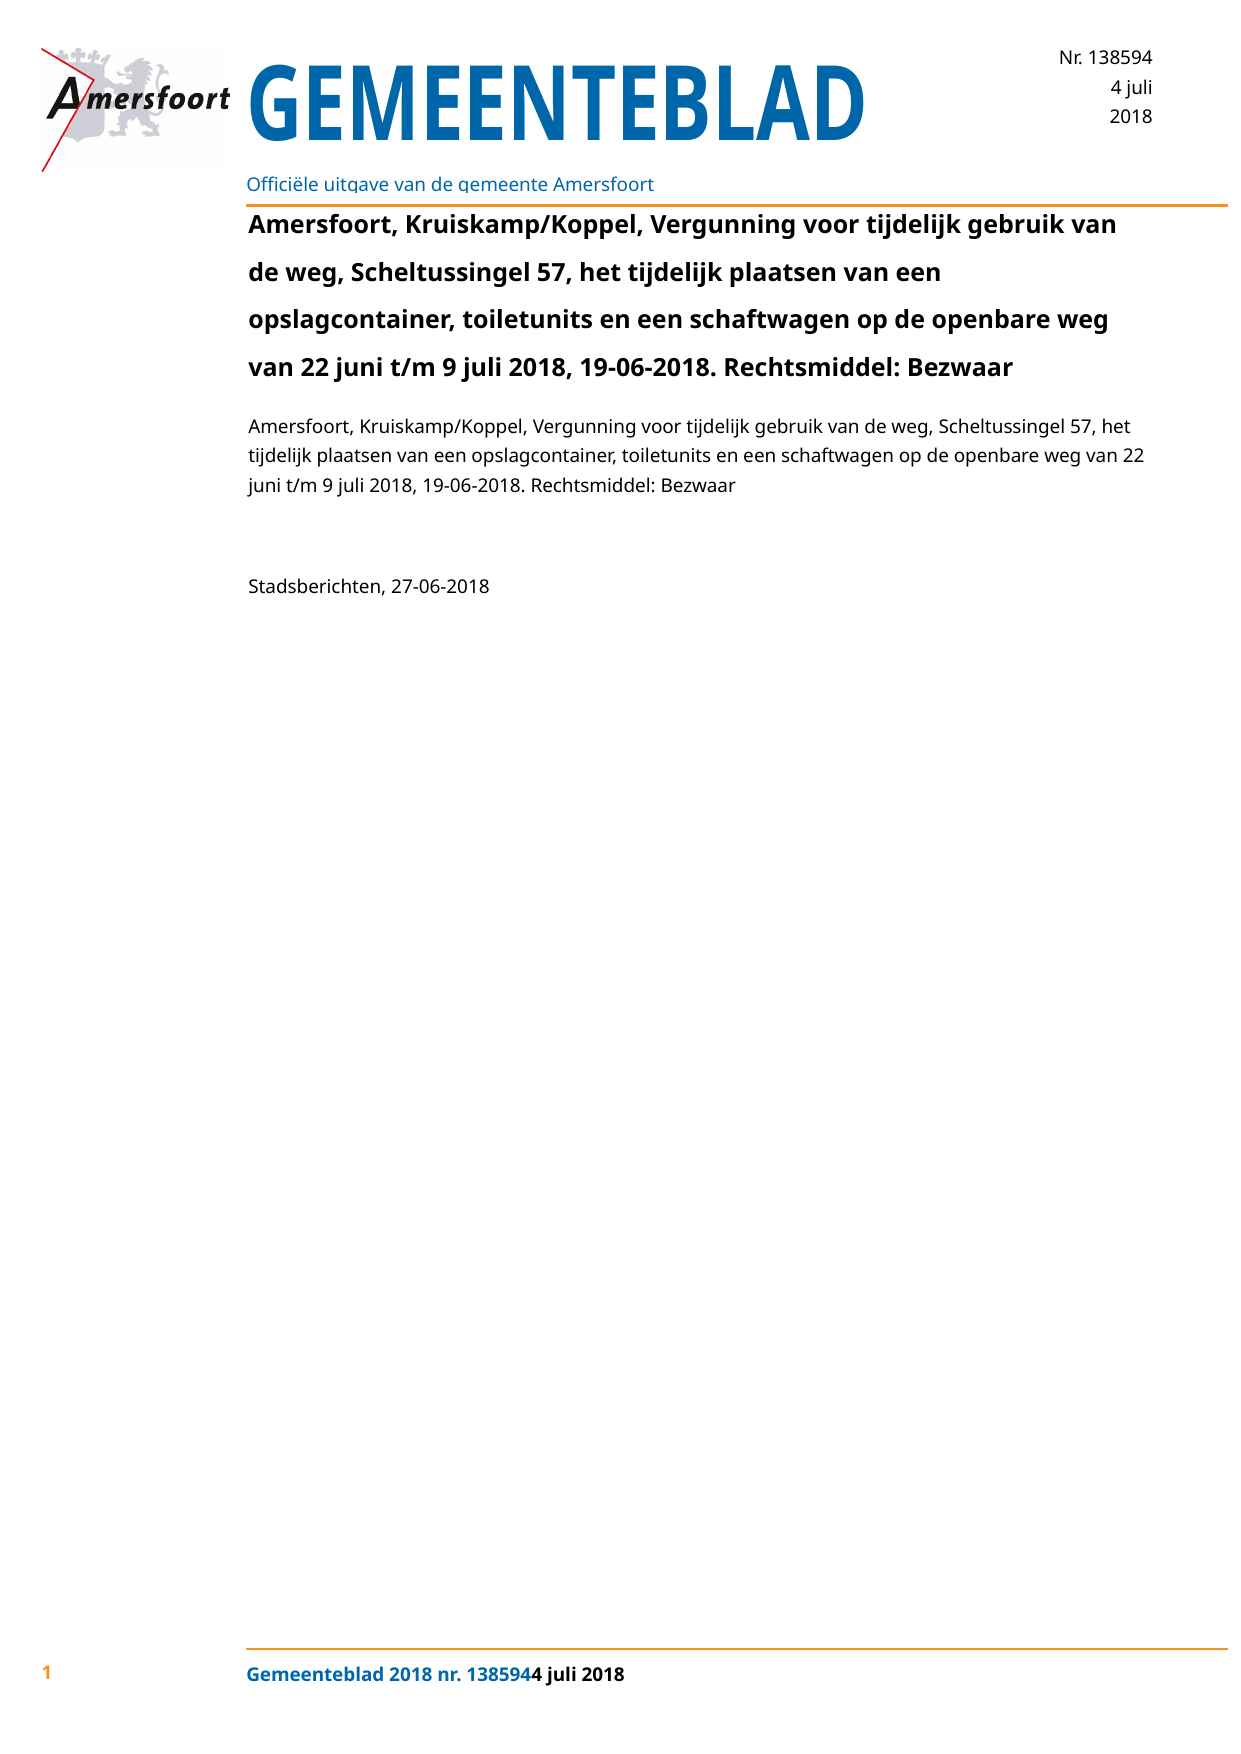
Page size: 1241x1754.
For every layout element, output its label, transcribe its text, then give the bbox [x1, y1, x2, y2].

picture [41, 47, 231, 172]
text Amersfoort, Kruiskamp/Koppel, Vergunning voor tijdelijk gebruik van de weg, Scheltussingel 57, het tijdelijk plaatsen van een opslagcontainer, toiletunits en een schaftwagen op de openbare weg van 22 juni t/m 9 juli 2018, 19-06-2018. Rechtsmiddel: Bezwaar [248, 207, 1152, 384]
text Amersfoort, Kruiskamp/Koppel, Vergunning voor tijdelijk gebruik van de weg, Scheltussingel 57, het tijdelijk plaatsen van een opslagcontainer, toiletunits en een schaftwagen op de openbare weg van 22 juni t/m 9 juli 2018, 19-06-2018. Rechtsmiddel: Bezwaar [248, 413, 1152, 498]
text Stadsberichten, 27-06-2018 [248, 573, 1152, 599]
